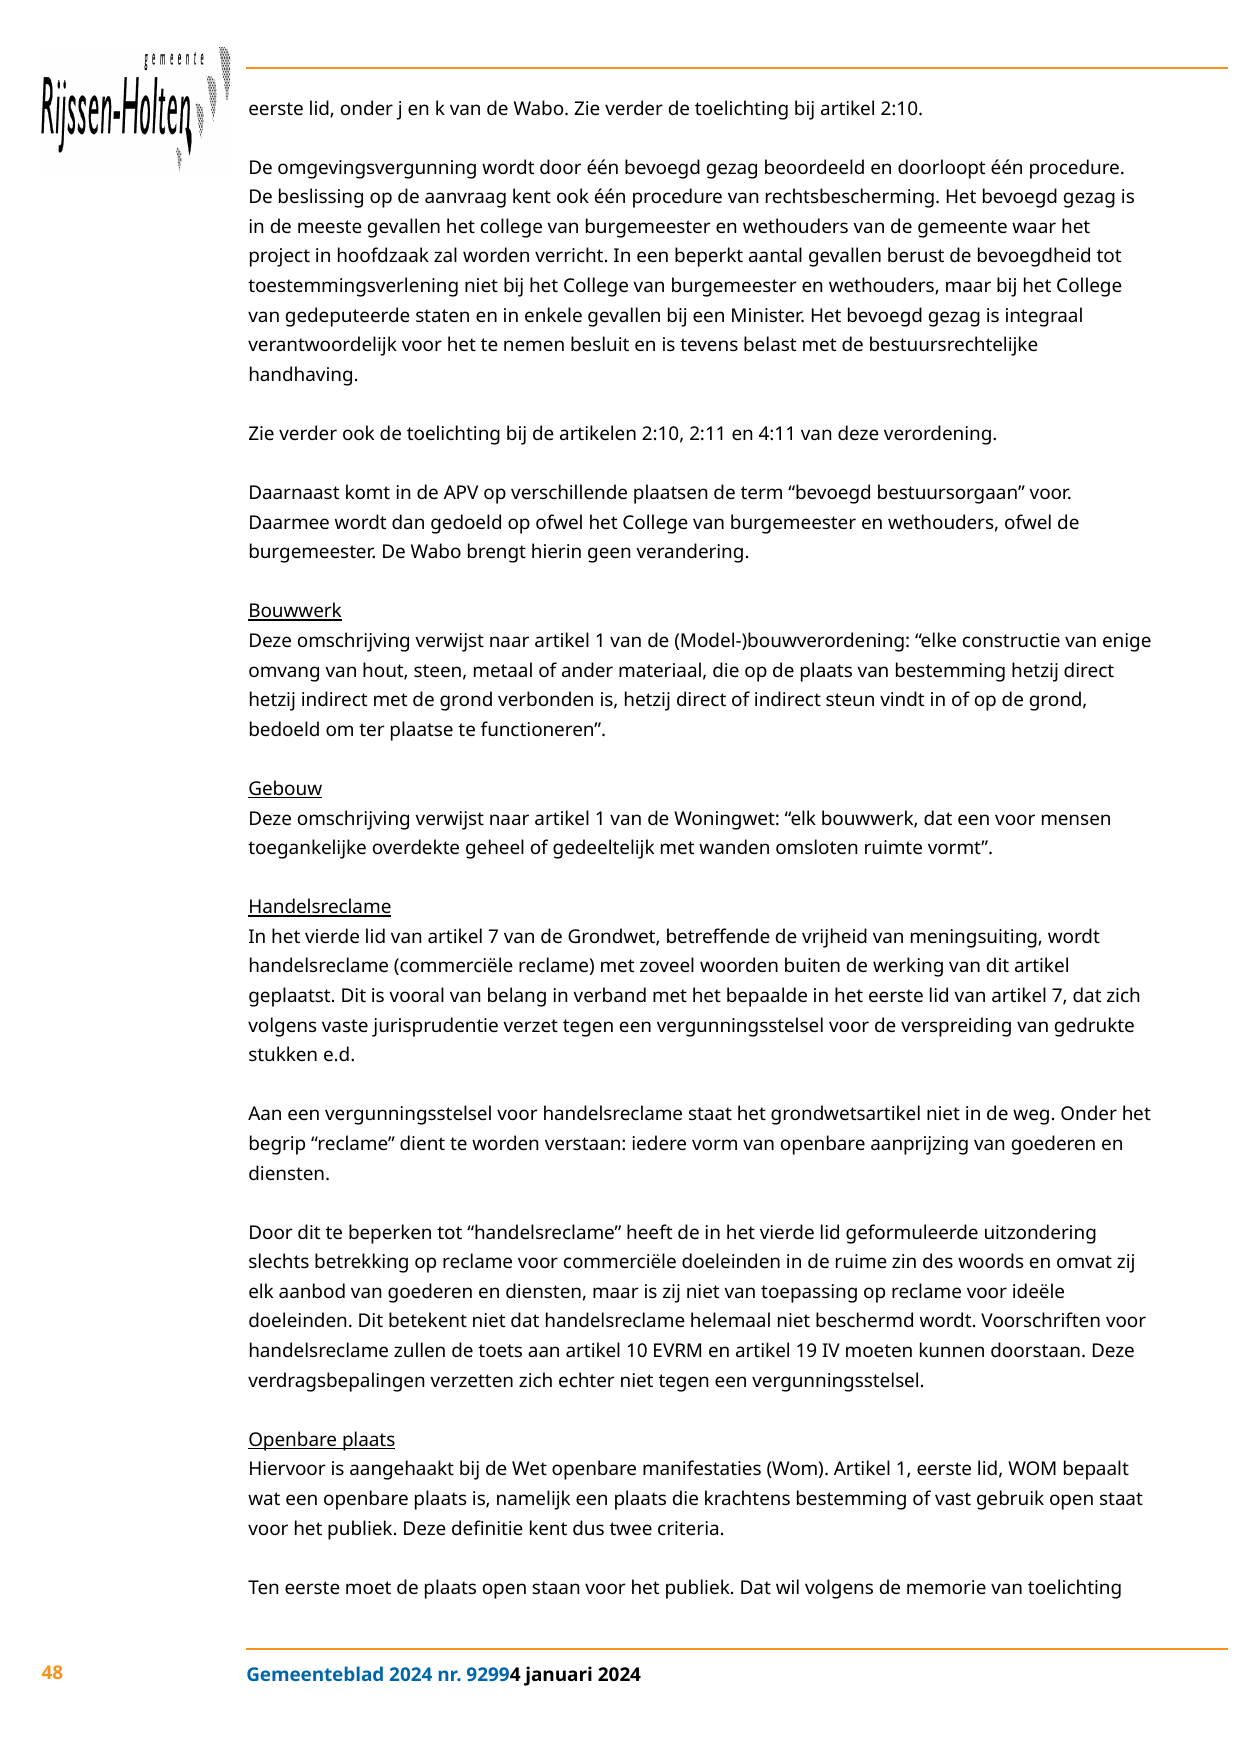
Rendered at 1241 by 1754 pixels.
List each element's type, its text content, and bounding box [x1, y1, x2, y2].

text Hiervoor is aangehaakt bij de Wet openbare manifestaties (Wom). Artikel 1, eerste lid, WOM bepaalt wat een openbare plaats is, namelijk een plaats die krachtens bestemming of vast gebruik open staat voor het publiek. Deze definitie kent dus twee criteria. [248, 1456, 1152, 1541]
text Bouwwerk [248, 598, 1152, 623]
text eerste lid, onder j en k van de Wabo. Zie verder de toelichting bij artikel 2:10. [248, 95, 1152, 121]
text Handelsreclame [248, 893, 1152, 919]
text Daarnaast komt in de APV op verschillende plaatsen de term “bevoegd bestuursorgaan” voor. Daarmee wordt dan gedoeld op ofwel het College van burgemeester en wethouders, ofwel de burgemeester. De Wabo brengt hierin geen verandering. [248, 479, 1152, 564]
text Aan een vergunningsstelsel voor handelsreclame staat het grondwetsartikel niet in de weg. Onder het begrip “reclame” dient te worden verstaan: iedere vorm van openbare aanprijzing van goederen en diensten. [248, 1101, 1152, 1186]
text De omgevingsvergunning wordt door één bevoegd gezag beoordeeld en doorloopt één procedure. De beslissing op de aanvraag kent ook één procedure van rechtsbescherming. Het bevoegd gezag is in de meeste gevallen het college van burgemeester en wethouders van de gemeente waar het project in hoofdzaak zal worden verricht. In een beperkt aantal gevallen berust de bevoegdheid tot toestemmingsverlening niet bij het College van burgemeester en wethouders, maar bij het College van gedeputeerde staten en in enkele gevallen bij een Minister. Het bevoegd gezag is integraal verantwoordelijk voor het te nemen besluit en is tevens belast met de bestuursrechtelijke handhaving. [248, 154, 1152, 387]
picture [41, 47, 231, 172]
text In het vierde lid van artikel 7 van de Grondwet, betreffende de vrijheid van meningsuiting, wordt handelsreclame (commerciële reclame) met zoveel woorden buiten de werking van dit artikel geplaatst. Dit is vooral van belang in verband met het bepaalde in het eerste lid van artikel 7, dat zich volgens vaste jurisprudentie verzet tegen een vergunningsstelsel voor de verspreiding van gedrukte stukken e.d. [248, 923, 1152, 1067]
text Deze omschrijving verwijst naar artikel 1 van de Woningwet: “elk bouwwerk, dat een voor mensen toegankelijke overdekte geheel of gedeeltelijk met wanden omsloten ruimte vormt”. [248, 805, 1152, 860]
text Zie verder ook de toelichting bij de artikelen 2:10, 2:11 en 4:11 van deze verordening. [248, 420, 1152, 446]
text Ten eerste moet de plaats open staan voor het publiek. Dat wil volgens de memorie van toelichting [248, 1574, 1152, 1600]
text Deze omschrijving verwijst naar artikel 1 van de (Model-)bouwverordening: “elke constructie van enige omvang van hout, steen, metaal of ander materiaal, die op de plaats van bestemming hetzij direct hetzij indirect met de grond verbonden is, hetzij direct of indirect steun vindt in of op de grond, bedoeld om ter plaatse te functioneren”. [248, 627, 1152, 742]
text Door dit te beperken tot “handelsreclame” heeft de in het vierde lid geformuleerde uitzondering slechts betrekking op reclame voor commerciële doeleinden in de ruime zin des woords en omvat zij elk aanbod van goederen en diensten, maar is zij niet van toepassing op reclame voor ideële doeleinden. Dit betekent niet dat handelsreclame helemaal niet beschermd wordt. Voorschriften voor handelsreclame zullen de toets aan artikel 10 EVRM en artikel 19 IV moeten kunnen doorstaan. Deze verdragsbepalingen verzetten zich echter niet tegen een vergunningsstelsel. [248, 1219, 1152, 1393]
text Gebouw [248, 775, 1152, 801]
text Openbare plaats [248, 1426, 1152, 1452]
